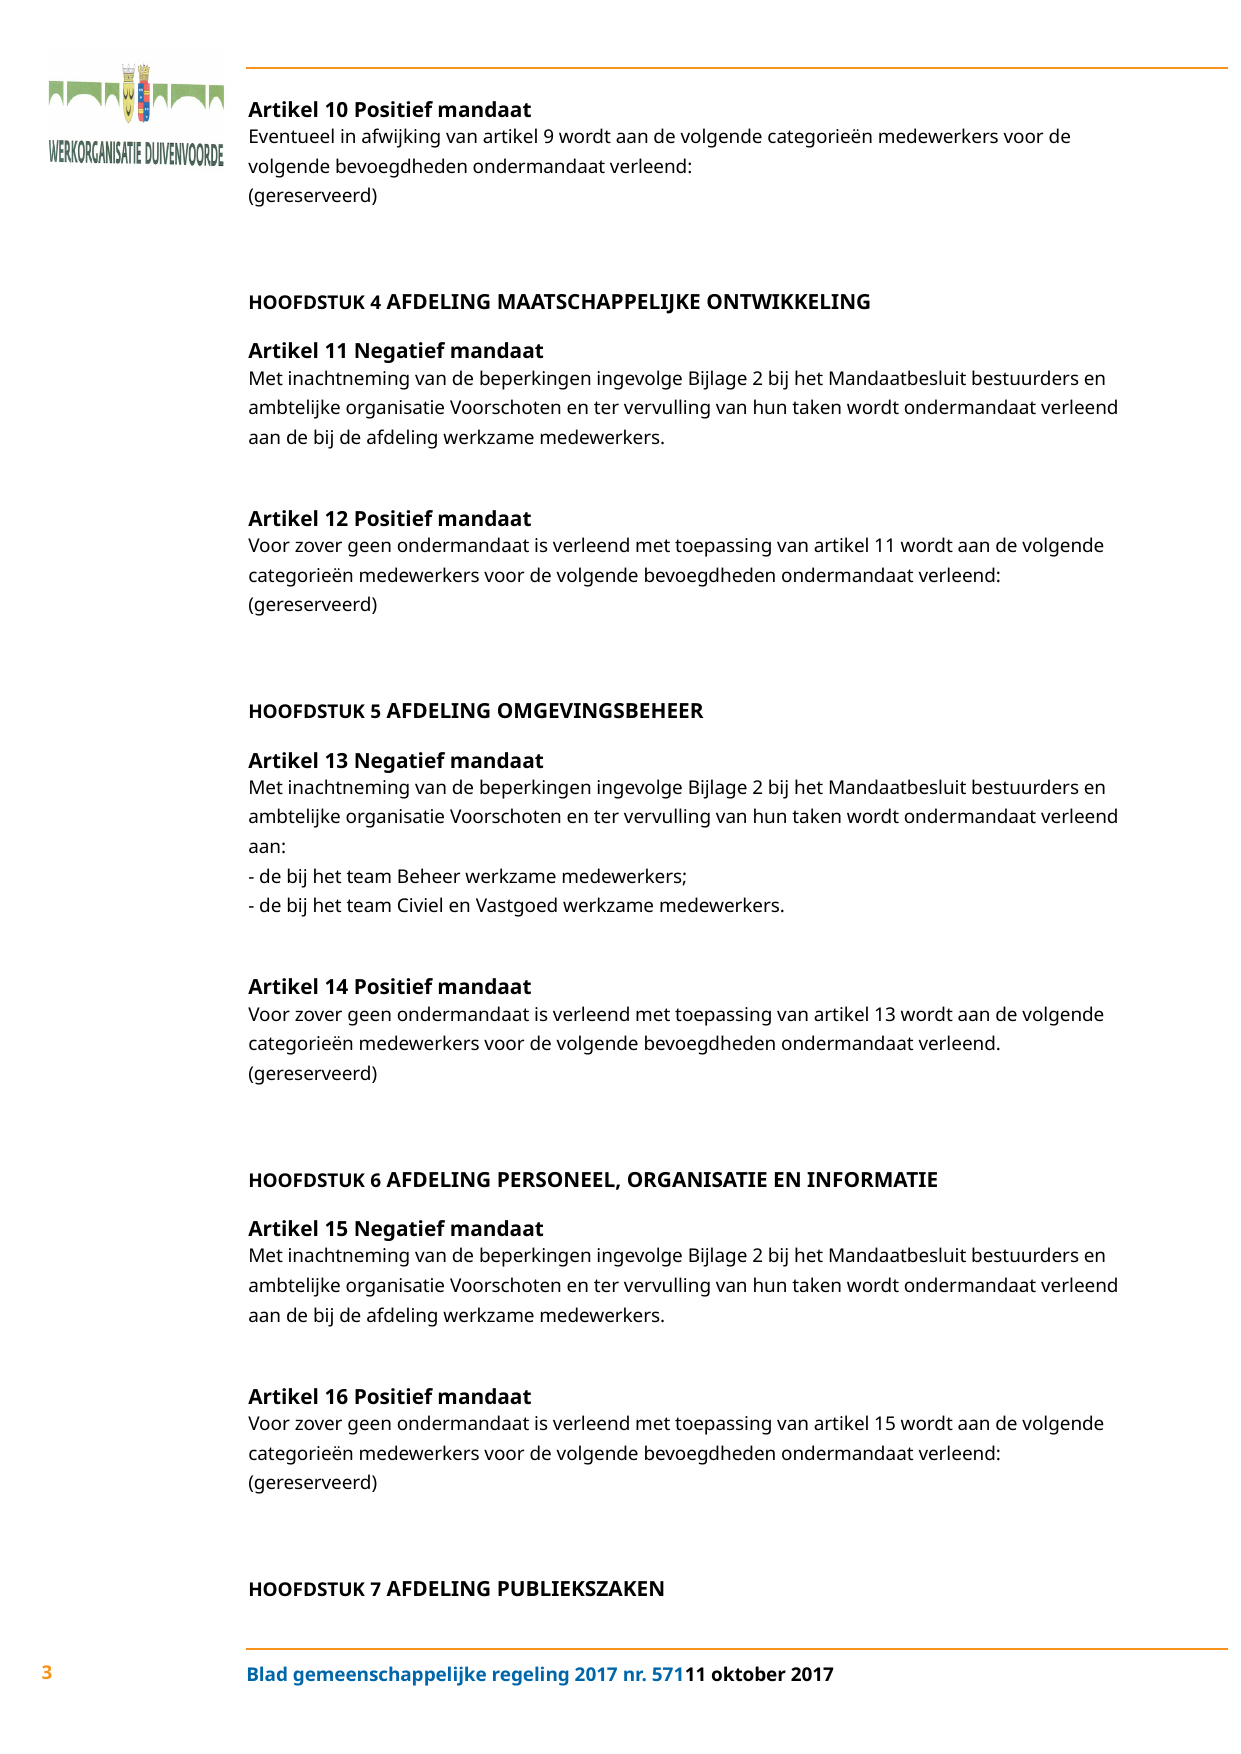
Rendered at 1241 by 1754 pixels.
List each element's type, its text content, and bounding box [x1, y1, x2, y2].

text Artikel 11 Negatief mandaat [248, 336, 1152, 365]
text Artikel 13 Negatief mandaat [248, 746, 1152, 774]
text Voor zover geen ondermandaat is verleend met toepassing van artikel 11 wordt aan de volgende categorieën medewerkers voor de volgende bevoegdheden ondermandaat verleend: [248, 532, 1152, 588]
text Met inachtneming van de beperkingen ingevolge Bijlage 2 bij het Mandaatbesluit bestuurders en ambtelijke organisatie Voorschoten en ter vervulling van hun taken wordt ondermandaat verleend aan: [248, 774, 1152, 859]
text Eventueel in afwijking van artikel 9 wordt aan de volgende categorieën medewerkers voor de volgende bevoegdheden ondermandaat verleend: [248, 123, 1152, 178]
text Voor zover geen ondermandaat is verleend met toepassing van artikel 13 wordt aan de volgende categorieën medewerkers voor de volgende bevoegdheden ondermandaat verleend. [248, 1001, 1152, 1056]
text Artikel 14 Positief mandaat [248, 972, 1152, 1001]
text Artikel 12 Positief mandaat [248, 504, 1152, 532]
text (gereserveerd) [248, 592, 1152, 617]
text Met inachtneming van de beperkingen ingevolge Bijlage 2 bij het Mandaatbesluit bestuurders en ambtelijke organisatie Voorschoten en ter vervulling van hun taken wordt ondermandaat verleend aan de bij de afdeling werkzame medewerkers. [248, 365, 1152, 450]
text - de bij het team Beheer werkzame medewerkers; [248, 863, 1152, 889]
text Voor zover geen ondermandaat is verleend met toepassing van artikel 15 wordt aan de volgende categorieën medewerkers voor de volgende bevoegdheden ondermandaat verleend: [248, 1410, 1152, 1466]
text Artikel 10 Positief mandaat [248, 95, 1152, 123]
text Artikel 15 Negatief mandaat [248, 1214, 1152, 1243]
text Artikel 16 Positief mandaat [248, 1382, 1152, 1410]
text (gereserveerd) [248, 1060, 1152, 1086]
text - de bij het team Civiel en Vastgoed werkzame medewerkers. [248, 892, 1152, 918]
text HOOFDSTUK 5 AFDELING OMGEVINGSBEHEER [248, 696, 1152, 725]
picture [41, 47, 231, 172]
text Met inachtneming van de beperkingen ingevolge Bijlage 2 bij het Mandaatbesluit bestuurders en ambtelijke organisatie Voorschoten en ter vervulling van hun taken wordt ondermandaat verleend aan de bij de afdeling werkzame medewerkers. [248, 1243, 1152, 1327]
text (gereserveerd) [248, 182, 1152, 208]
text (gereserveerd) [248, 1469, 1152, 1495]
text HOOFDSTUK 7 AFDELING PUBLIEKSZAKEN [248, 1574, 1152, 1603]
text HOOFDSTUK 4 AFDELING MAATSCHAPPELIJKE ONTWIKKELING [248, 287, 1152, 316]
text HOOFDSTUK 6 AFDELING PERSONEEL, ORGANISATIE EN INFORMATIE [248, 1165, 1152, 1193]
